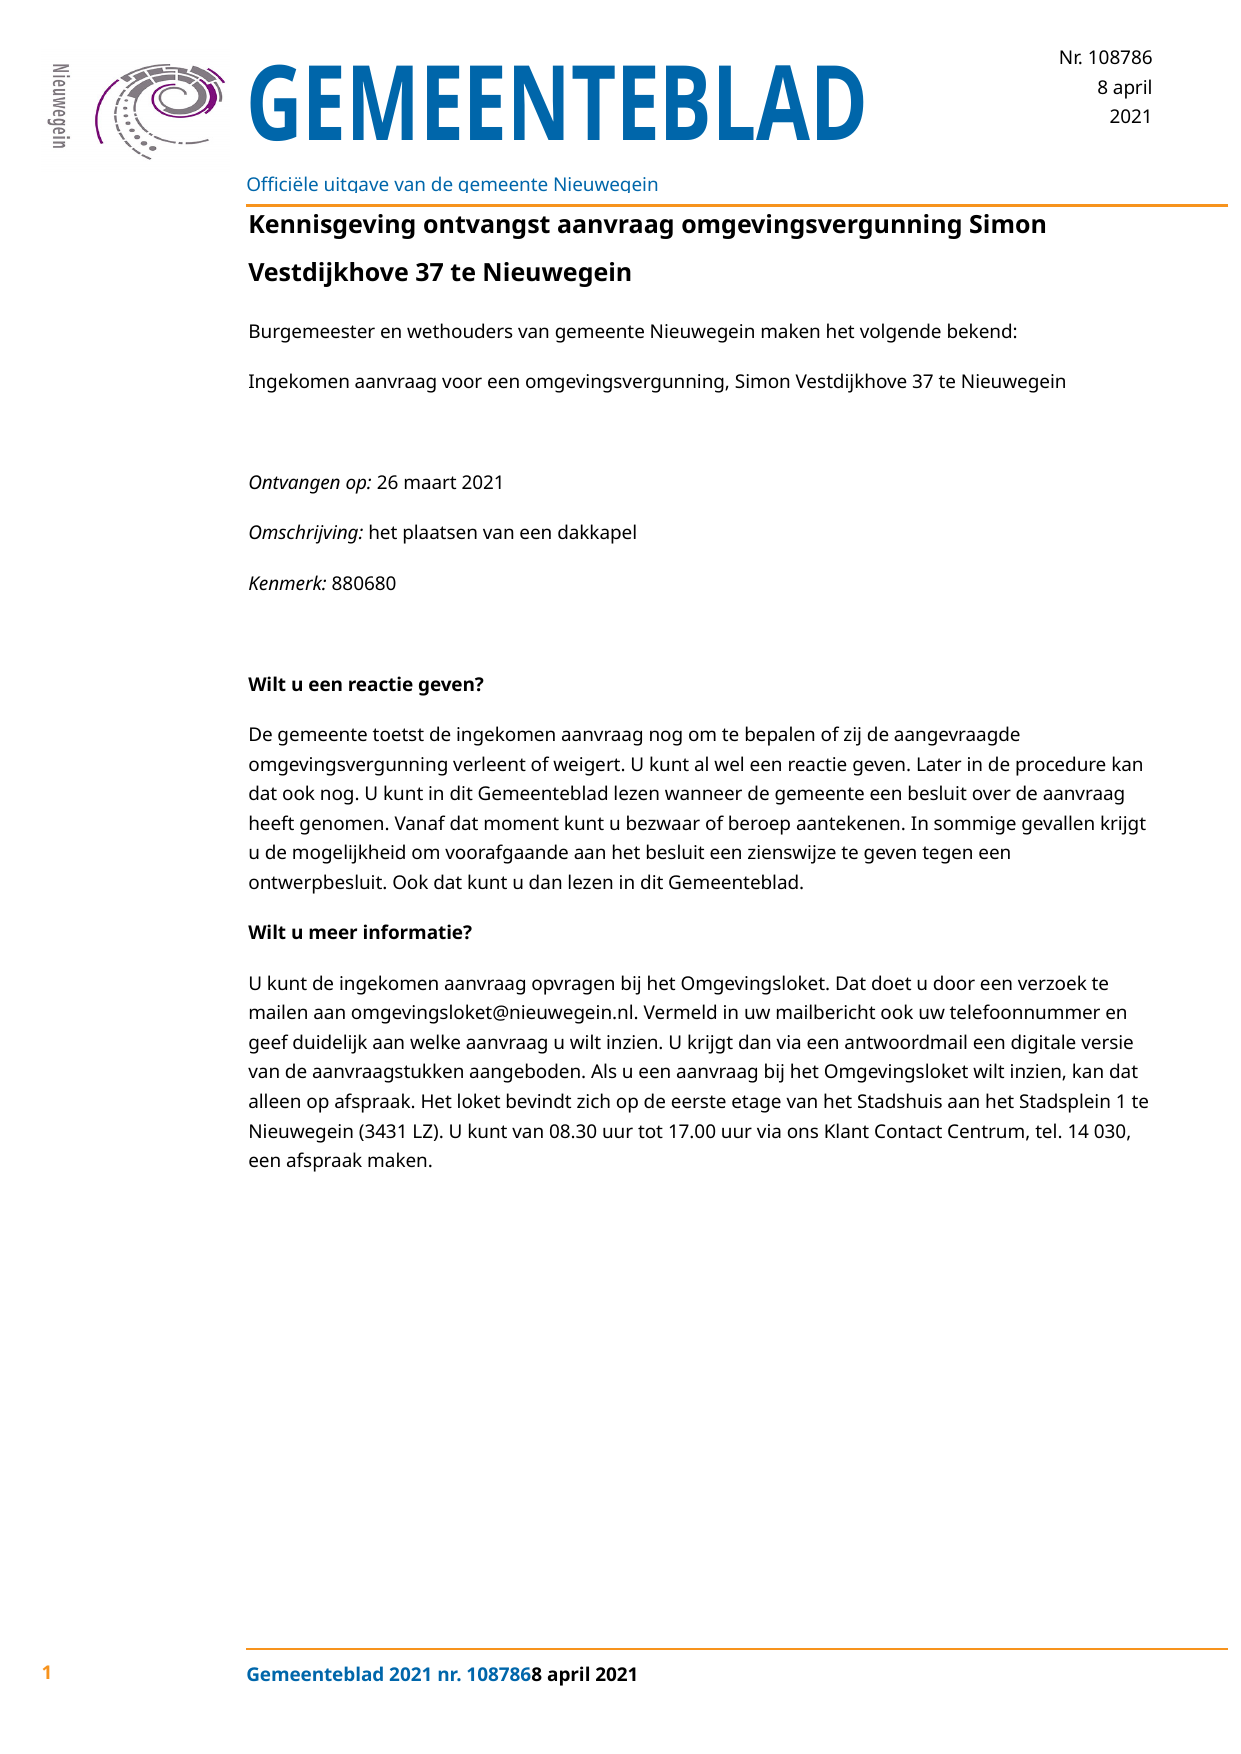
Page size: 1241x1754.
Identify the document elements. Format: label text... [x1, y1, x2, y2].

text Ingekomen aanvraag voor een omgevingsvergunning, Simon Vestdijkhove 37 te Nieuwegein [248, 368, 1152, 394]
text Wilt u meer informatie? [248, 919, 1152, 945]
text De gemeente toetst de ingekomen aanvraag nog om te bepalen of zij de aangevraagde omgevingsvergunning verleent of weigert. U kunt al wel een reactie geven. Later in de procedure kan dat ook nog. U kunt in dit Gemeenteblad lezen wanneer de gemeente een besluit over de aanvraag heeft genomen. Vanaf dat moment kunt u bezwaar of beroep aantekenen. In sommige gevallen krijgt u de mogelijkheid om voorafgaande aan het besluit een zienswijze te geven tegen een ontwerpbesluit. Ook dat kunt u dan lezen in dit Gemeenteblad. [248, 721, 1152, 895]
picture [41, 47, 231, 172]
text Ontvangen op: 26 maart 2021 [248, 469, 1152, 495]
text Omschrijving: het plaatsen van een dakkapel [248, 519, 1152, 545]
text Kenmerk: 880680 [248, 570, 1152, 596]
text Wilt u een reactie geven? [248, 671, 1152, 697]
text U kunt de ingekomen aanvraag opvragen bij het Omgevingsloket. Dat doet u door een verzoek te mailen aan omgevingsloket@nieuwegein.nl. Vermeld in uw mailbericht ook uw telefoonnummer en geef duidelijk aan welke aanvraag u wilt inzien. U krijgt dan via een antwoordmail een digitale versie van de aanvraagstukken aangeboden. Als u een aanvraag bij het Omgevingsloket wilt inzien, kan dat alleen op afspraak. Het loket bevindt zich op de eerste etage van het Stadshuis aan het Stadsplein 1 te Nieuwegein (3431 LZ). U kunt van 08.30 uur tot 17.00 uur via ons Klant Contact Centrum, tel. 14 030, een afspraak maken. [248, 970, 1152, 1173]
text Burgemeester en wethouders van gemeente Nieuwegein maken het volgende bekend: [248, 318, 1152, 344]
text Kennisgeving ontvangst aanvraag omgevingsvergunning Simon Vestdijkhove 37 te Nieuwegein [248, 207, 1152, 288]
